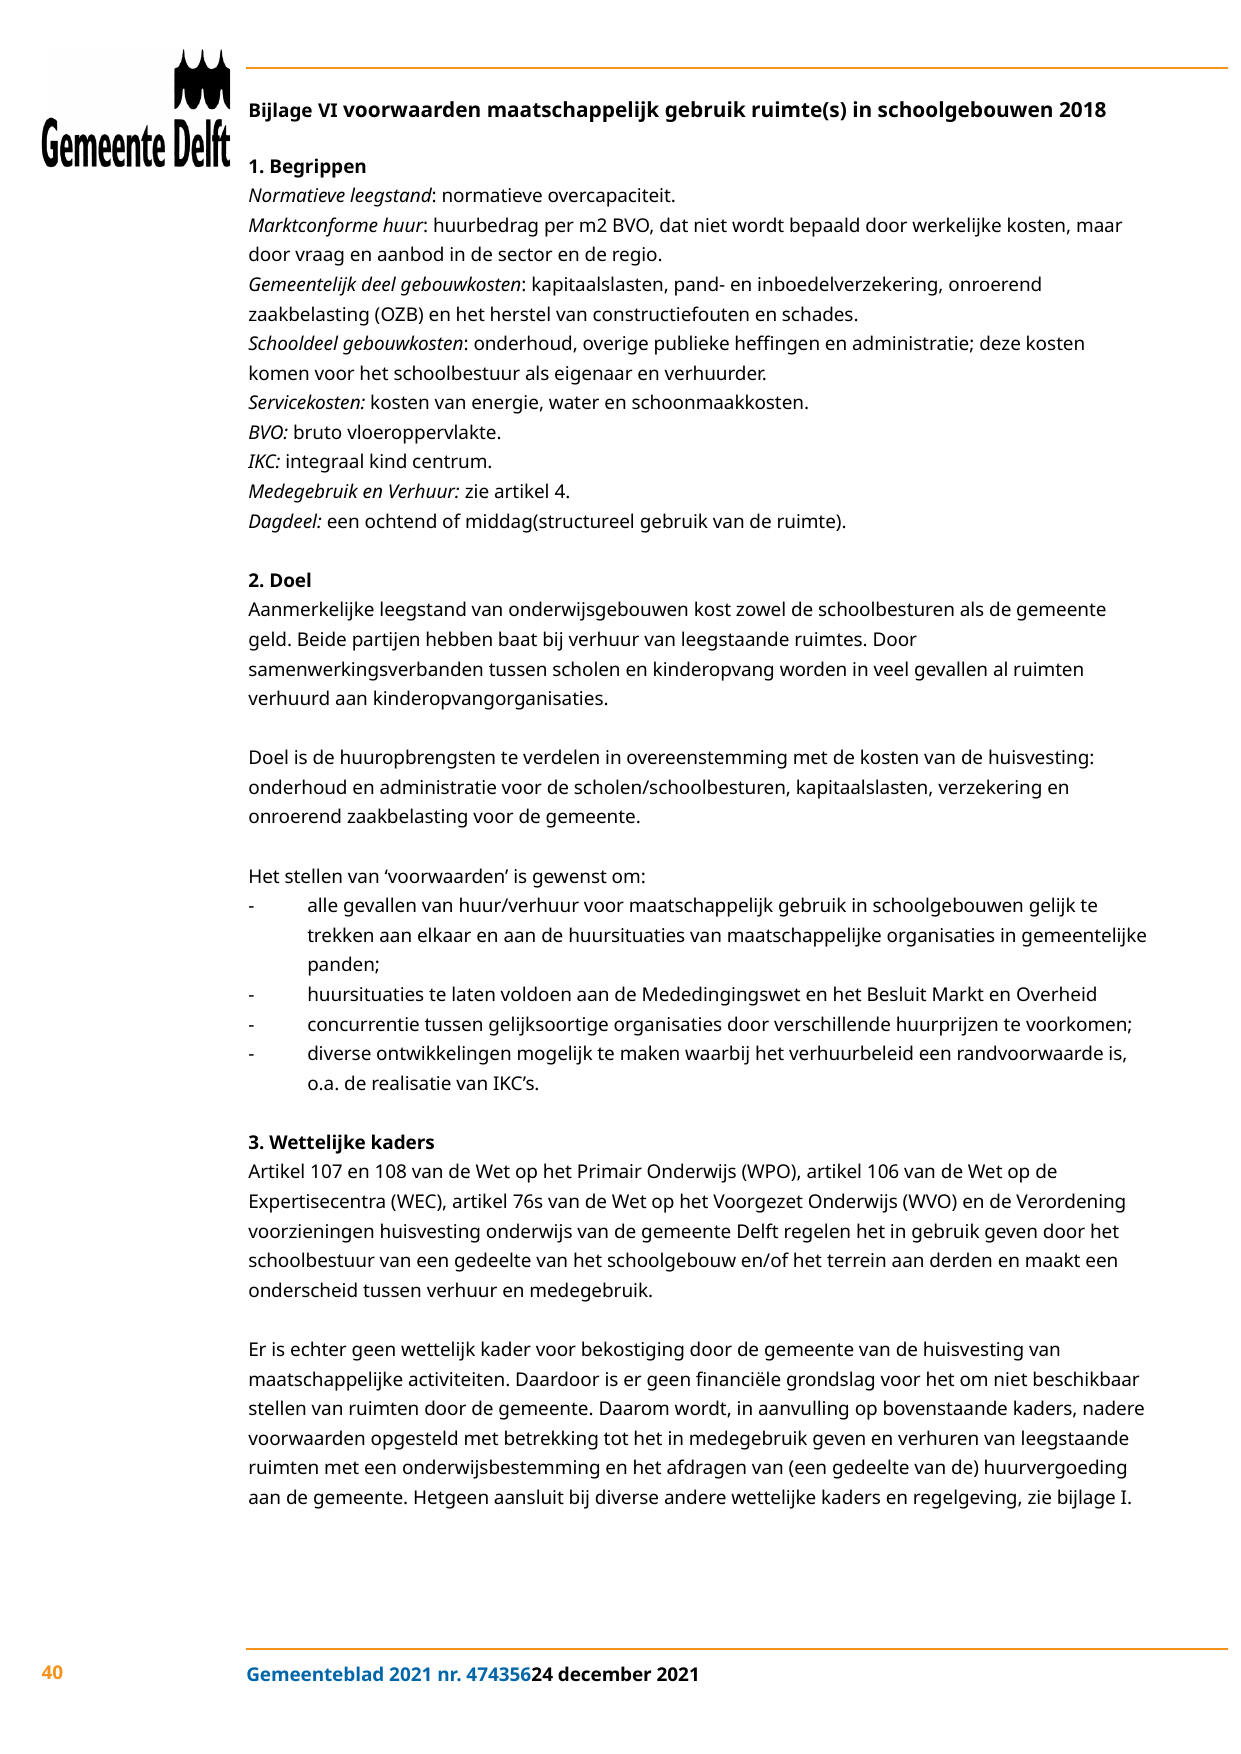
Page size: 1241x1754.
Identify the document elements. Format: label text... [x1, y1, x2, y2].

text Medegebruik en Verhuur: zie artikel 4. [248, 478, 1152, 504]
text Aanmerkelijke leegstand van onderwijsgebouwen kost zowel de schoolbesturen als de gemeente geld. Beide partijen hebben baat bij verhuur van leegstaande ruimtes. Door samenwerkingsverbanden tussen scholen en kinderopvang worden in veel gevallen al ruimten verhuurd aan kinderopvangorganisaties. [248, 597, 1152, 711]
list huursituaties te laten voldoen aan de Mededingingswet en het Besluit Markt en Overheid [248, 981, 1152, 1007]
text IKC: integraal kind centrum. [248, 449, 1152, 474]
text Het stellen van ‘voorwaarden’ is gewenst om: [248, 863, 1152, 889]
text 3. Wettelijke kaders [248, 1129, 1152, 1155]
text Schooldeel gebouwkosten: onderhoud, overige publieke heffingen en administratie; deze kosten komen voor het schoolbestuur als eigenaar en verhuurder. [248, 330, 1152, 386]
list diverse ontwikkelingen mogelijk te maken waarbij het verhuurbeleid een randvoorwaarde is, o.a. de realisatie van IKC’s. [248, 1040, 1152, 1096]
picture [41, 47, 231, 172]
text Dagdeel: een ochtend of middag(structureel gebruik van de ruimte). [248, 508, 1152, 534]
text Doel is de huuropbrengsten te verdelen in overeenstemming met de kosten van de huisvesting: onderhoud en administratie voor de scholen/schoolbesturen, kapitaalslasten, verzekering en onroerend zaakbelasting voor de gemeente. [248, 744, 1152, 829]
text Servicekosten: kosten van energie, water en schoonmaakkosten. [248, 389, 1152, 415]
list concurrentie tussen gelijksoortige organisaties door verschillende huurprijzen te voorkomen; [248, 1011, 1152, 1037]
text Normatieve leegstand: normatieve overcapaciteit. [248, 182, 1152, 208]
text Er is echter geen wettelijk kader voor bekostiging door de gemeente van de huisvesting van maatschappelijke activiteiten. Daardoor is er geen financiële grondslag voor het om niet beschikbaar stellen van ruimten door de gemeente. Daarom wordt, in aanvulling op bovenstaande kaders, nadere voorwaarden opgesteld met betrekking tot het in medegebruik geven en verhuren van leegstaande ruimten met een onderwijsbestemming en het afdragen van (een gedeelte van de) huurvergoeding aan de gemeente. Hetgeen aansluit bij diverse andere wettelijke kaders en regelgeving, zie bijlage I. [248, 1336, 1152, 1510]
text Bijlage VI voorwaarden maatschappelijk gebruik ruimte(s) in schoolgebouwen 2018 [248, 95, 1152, 123]
text Gemeentelijk deel gebouwkosten: kapitaalslasten, pand- en inboedelverzekering, onroerend zaakbelasting (OZB) en het herstel van constructiefouten en schades. [248, 271, 1152, 327]
text Artikel 107 en 108 van de Wet op het Primair Onderwijs (WPO), artikel 106 van de Wet op de Expertisecentra (WEC), artikel 76s van de Wet op het Voorgezet Onderwijs (WVO) en de Verordening voorzieningen huisvesting onderwijs van de gemeente Delft regelen het in gebruik geven door het schoolbestuur van een gedeelte van het schoolgebouw en/of het terrein aan derden en maakt een onderscheid tussen verhuur en medegebruik. [248, 1159, 1152, 1303]
text 1. Begrippen [248, 153, 1152, 179]
text Marktconforme huur: huurbedrag per m2 BVO, dat niet wordt bepaald door werkelijke kosten, maar door vraag en aanbod in de sector en de regio. [248, 212, 1152, 267]
text 2. Doel [248, 567, 1152, 593]
text BVO: bruto vloeroppervlakte. [248, 419, 1152, 445]
list alle gevallen van huur/verhuur voor maatschappelijk gebruik in schoolgebouwen gelijk te trekken aan elkaar en aan de huursituaties van maatschappelijke organisaties in gemeentelijke panden; [248, 892, 1152, 977]
